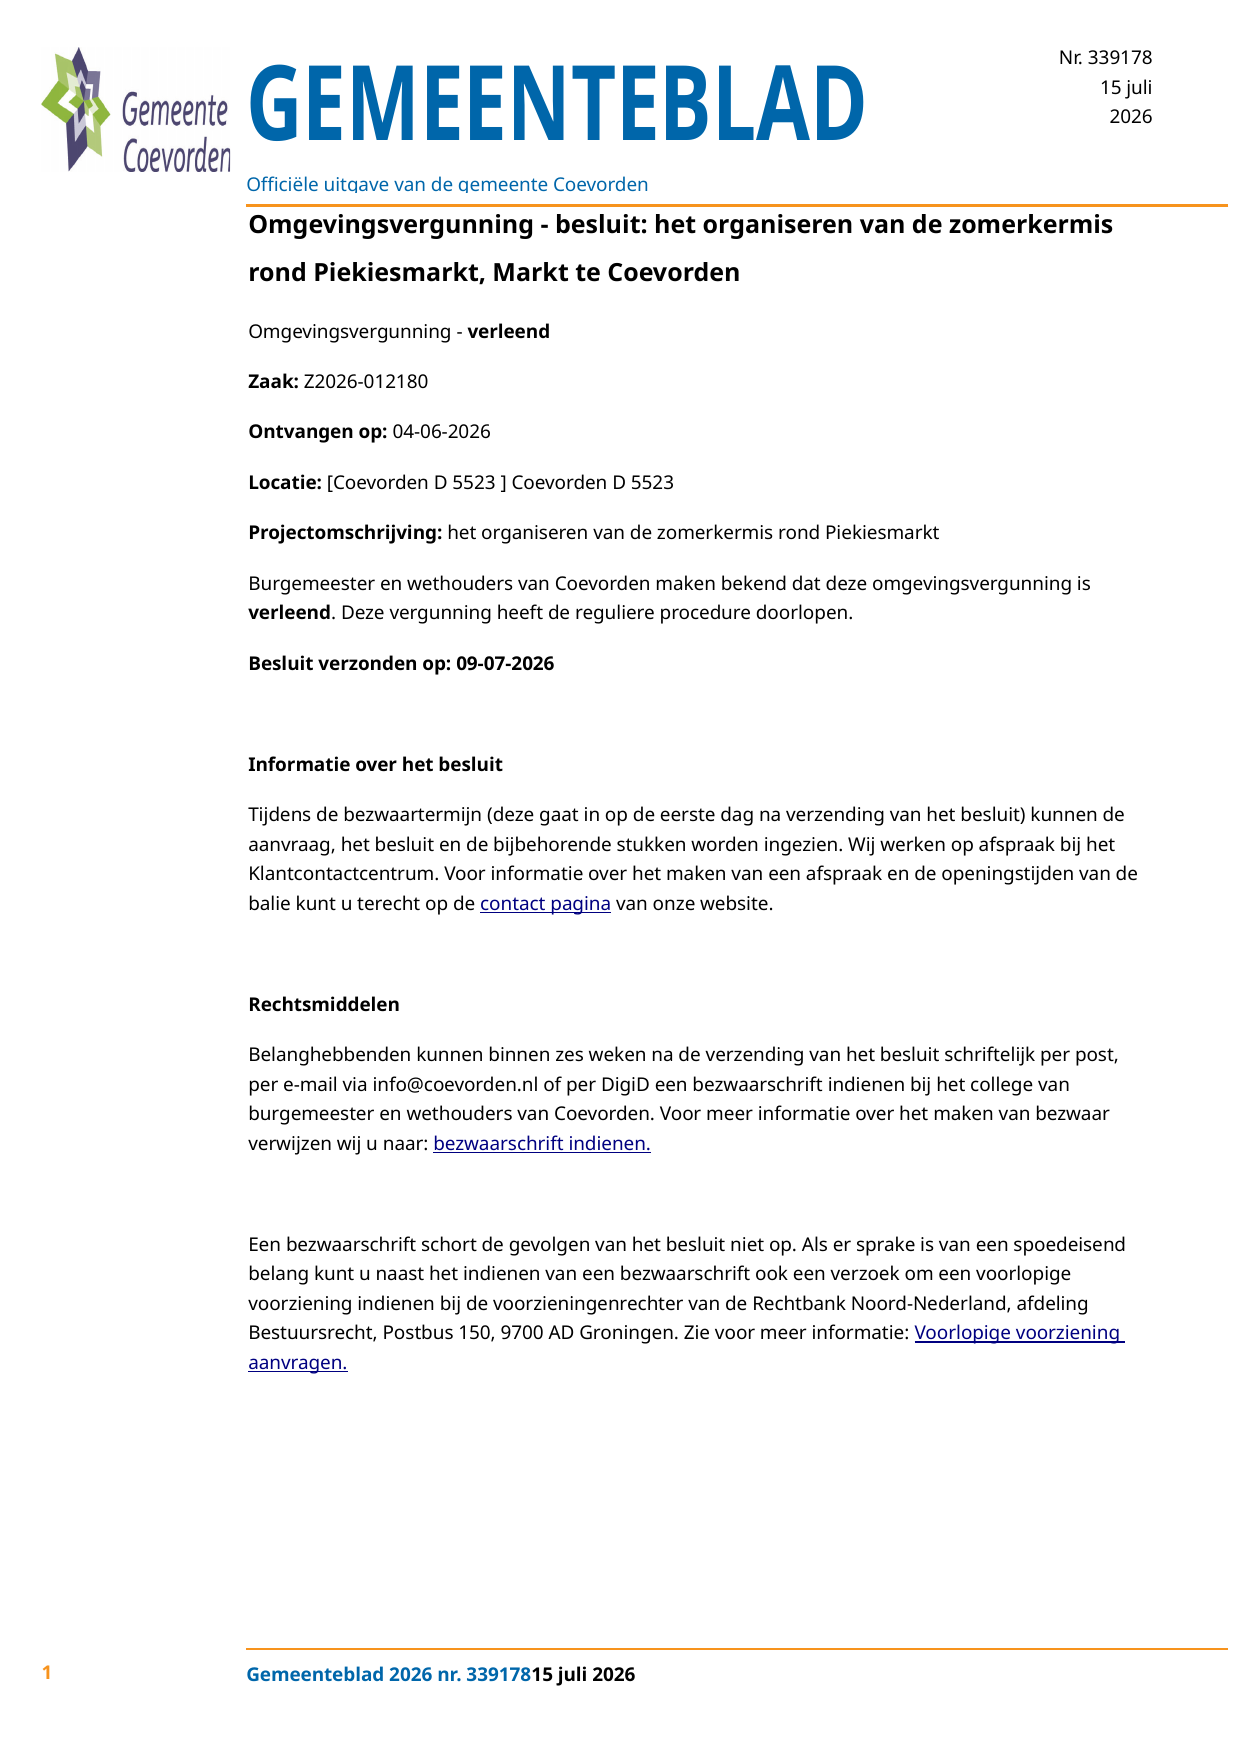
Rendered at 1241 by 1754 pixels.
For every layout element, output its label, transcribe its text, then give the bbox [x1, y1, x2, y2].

text Burgemeester en wethouders van Coevorden maken bekend dat deze omgevingsvergunning is verleend. Deze vergunning heeft de reguliere procedure doorlopen. [248, 570, 1152, 625]
text Een bezwaarschrift schort de gevolgen van het besluit niet op. Als er sprake is van een spoedeisend belang kunt u naast het indienen van een bezwaarschrift ook een verzoek om een voorlopige voorziening indienen bij de voorzieningenrechter van de Rechtbank Noord-Nederland, afdeling Bestuursrecht, Postbus 150, 9700 AD Groningen. Zie voor meer informatie: Voorlopige voorziening aanvragen. [248, 1231, 1152, 1375]
text Belanghebbenden kunnen binnen zes weken na de verzending van het besluit schriftelijk per post, per e-mail via info@coevorden.nl of per DigiD een bezwaarschrift indienen bij het college van burgemeester en wethouders van Coevorden. Voor meer informatie over het maken van bezwaar verwijzen wij u naar: bezwaarschrift indienen. [248, 1041, 1152, 1156]
picture [41, 47, 231, 172]
text Rechtsmiddelen [248, 991, 1152, 1017]
text Omgevingsvergunning - besluit: het organiseren van de zomerkermis rond Piekiesmarkt, Markt te Coevorden [248, 207, 1152, 288]
text Besluit verzonden op: 09-07-2026 [248, 650, 1152, 676]
text Locatie: [Coevorden D 5523 ] Coevorden D 5523 [248, 469, 1152, 495]
text Zaak: Z2026-012180 [248, 368, 1152, 394]
text Tijdens de bezwaartermijn (deze gaat in op de eerste dag na verzending van het besluit) kunnen de aanvraag, het besluit en de bijbehorende stukken worden ingezien. Wij werken op afspraak bij het Klantcontactcentrum. Voor informatie over het maken van een afspraak en de openingstijden van de balie kunt u terecht op de contact pagina van onze website. [248, 801, 1152, 916]
text Omgevingsvergunning - verleend [248, 318, 1152, 344]
text Ontvangen op: 04-06-2026 [248, 419, 1152, 444]
text Projectomschrijving: het organiseren van de zomerkermis rond Piekiesmarkt [248, 519, 1152, 545]
text Informatie over het besluit [248, 751, 1152, 777]
